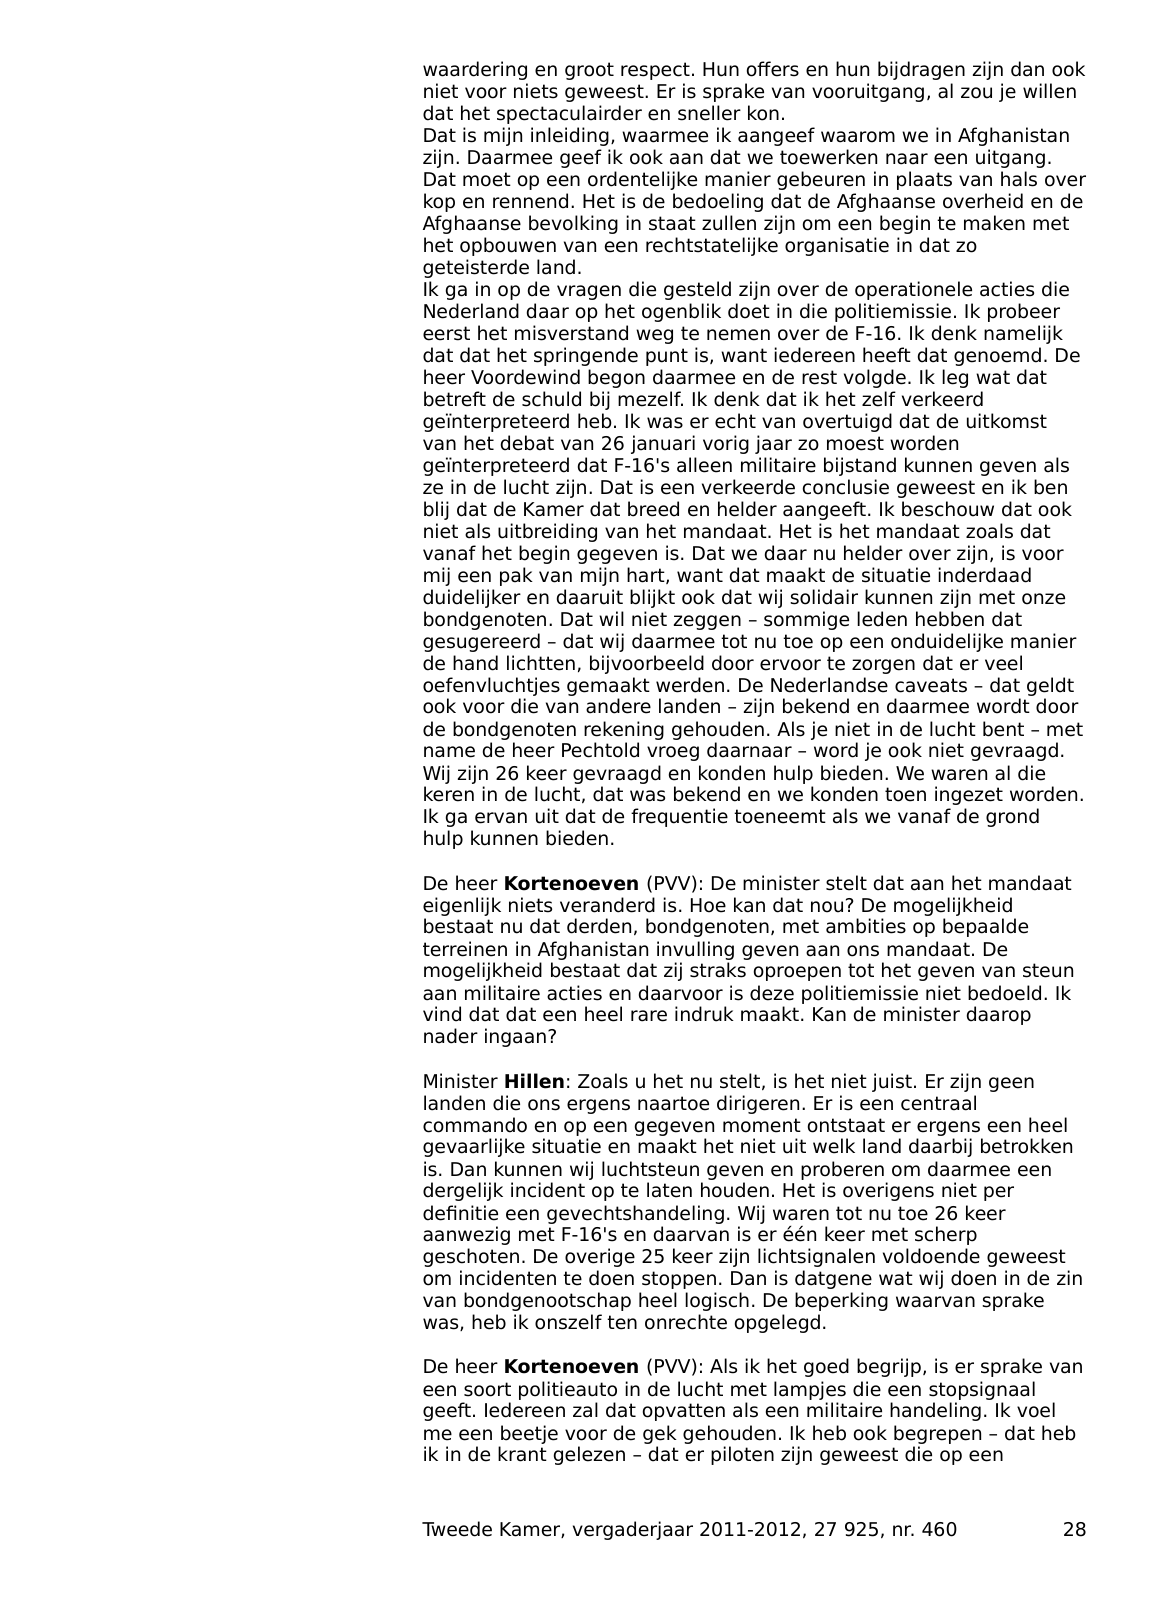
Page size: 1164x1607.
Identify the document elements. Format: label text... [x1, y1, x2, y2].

text Ik ga in op de vragen die gesteld zijn over de operationele acties die Nederland daar op het ogenblik doet in die politiemissie. Ik probeer eerst het misverstand weg te nemen over de F-16. Ik denk namelijk dat dat het springende punt is, want iedereen heeft dat genoemd. De heer Voordewind begon daarmee en de rest volgde. Ik leg wat dat betreft de schuld bij mezelf. Ik denk dat ik het zelf verkeerd geïnterpreteerd heb. Ik was er echt van overtuigd dat de uitkomst van het debat van 26 januari vorig jaar zo moest worden geïnterpreteerd dat F-16's alleen militaire bijstand kunnen geven als ze in de lucht zijn. Dat is een verkeerde conclusie geweest en ik ben blij dat de Kamer dat breed en helder aangeeft. Ik beschouw dat ook niet als uitbreiding van het mandaat. Het is het mandaat zoals dat vanaf het begin gegeven is. Dat we daar nu helder over zijn, is voor mij een pak van mijn hart, want dat maakt de situatie inderdaad duidelijker en daaruit blijkt ook dat wij solidair kunnen zijn met onze bondgenoten. Dat wil niet zeggen – sommige leden hebben dat gesugereerd – dat wij daarmee tot nu toe op een onduidelijke manier de hand lichtten, bijvoorbeeld door ervoor te zorgen dat er veel oefenvluchtjes gemaakt werden. De Nederlandse caveats – dat geldt ook voor die van andere landen – zijn bekend en daarmee wordt door de bondgenoten rekening gehouden. Als je niet in de lucht bent – met name de heer Pechtold vroeg daarnaar – word je ook niet gevraagd. Wij zijn 26 keer gevraagd en konden hulp bieden. We waren al die keren in de lucht, dat was bekend en we konden toen ingezet worden. Ik ga ervan uit dat de frequentie toeneemt als we vanaf de grond hulp kunnen bieden. [422, 279, 1087, 850]
text Minister Hillen: Zoals u het nu stelt, is het niet juist. Er zijn geen landen die ons ergens naartoe dirigeren. Er is een centraal commando en op een gegeven moment ontstaat er ergens een heel gevaarlijke situatie en maakt het niet uit welk land daarbij betrokken is. Dan kunnen wij luchtsteun geven en proberen om daarmee een dergelijk incident op te laten houden. Het is overigens niet per definitie een gevechtshandeling. Wij waren tot nu toe 26 keer aanwezig met F-16's en daarvan is er één keer met scherp geschoten. De overige 25 keer zijn lichtsignalen voldoende geweest om incidenten te doen stoppen. Dan is datgene wat wij doen in de zin van bondgenootschap heel logisch. De beperking waarvan sprake was, heb ik onszelf ten onrechte opgelegd. [422, 1071, 1087, 1334]
text De heer Kortenoeven (PVV): Als ik het goed begrijp, is er sprake van een soort politieauto in de lucht met lampjes die een stopsignaal geeft. Iedereen zal dat opvatten als een militaire handeling. Ik voel me een beetje voor de gek gehouden. Ik heb ook begrepen – dat heb ik in de krant gelezen – dat er piloten zijn geweest die op een [422, 1356, 1087, 1466]
text waardering en groot respect. Hun offers en hun bijdragen zijn dan ook niet voor niets geweest. Er is sprake van vooruitgang, al zou je willen dat het spectaculairder en sneller kon. [422, 59, 1087, 125]
text Dat is mijn inleiding, waarmee ik aangeef waarom we in Afghanistan zijn. Daarmee geef ik ook aan dat we toewerken naar een uitgang. Dat moet op een ordentelijke manier gebeuren in plaats van hals over kop en rennend. Het is de bedoeling dat de Afghaanse overheid en de Afghaanse bevolking in staat zullen zijn om een begin te maken met het opbouwen van een rechtstatelijke organisatie in dat zo geteisterde land. [422, 125, 1087, 279]
text De heer Kortenoeven (PVV): De minister stelt dat aan het mandaat eigenlijk niets veranderd is. Hoe kan dat nou? De mogelijkheid bestaat nu dat derden, bondgenoten, met ambities op bepaalde terreinen in Afghanistan invulling geven aan ons mandaat. De mogelijkheid bestaat dat zij straks oproepen tot het geven van steun aan militaire acties en daarvoor is deze politiemissie niet bedoeld. Ik vind dat dat een heel rare indruk maakt. Kan de minister daarop nader ingaan? [422, 872, 1087, 1048]
